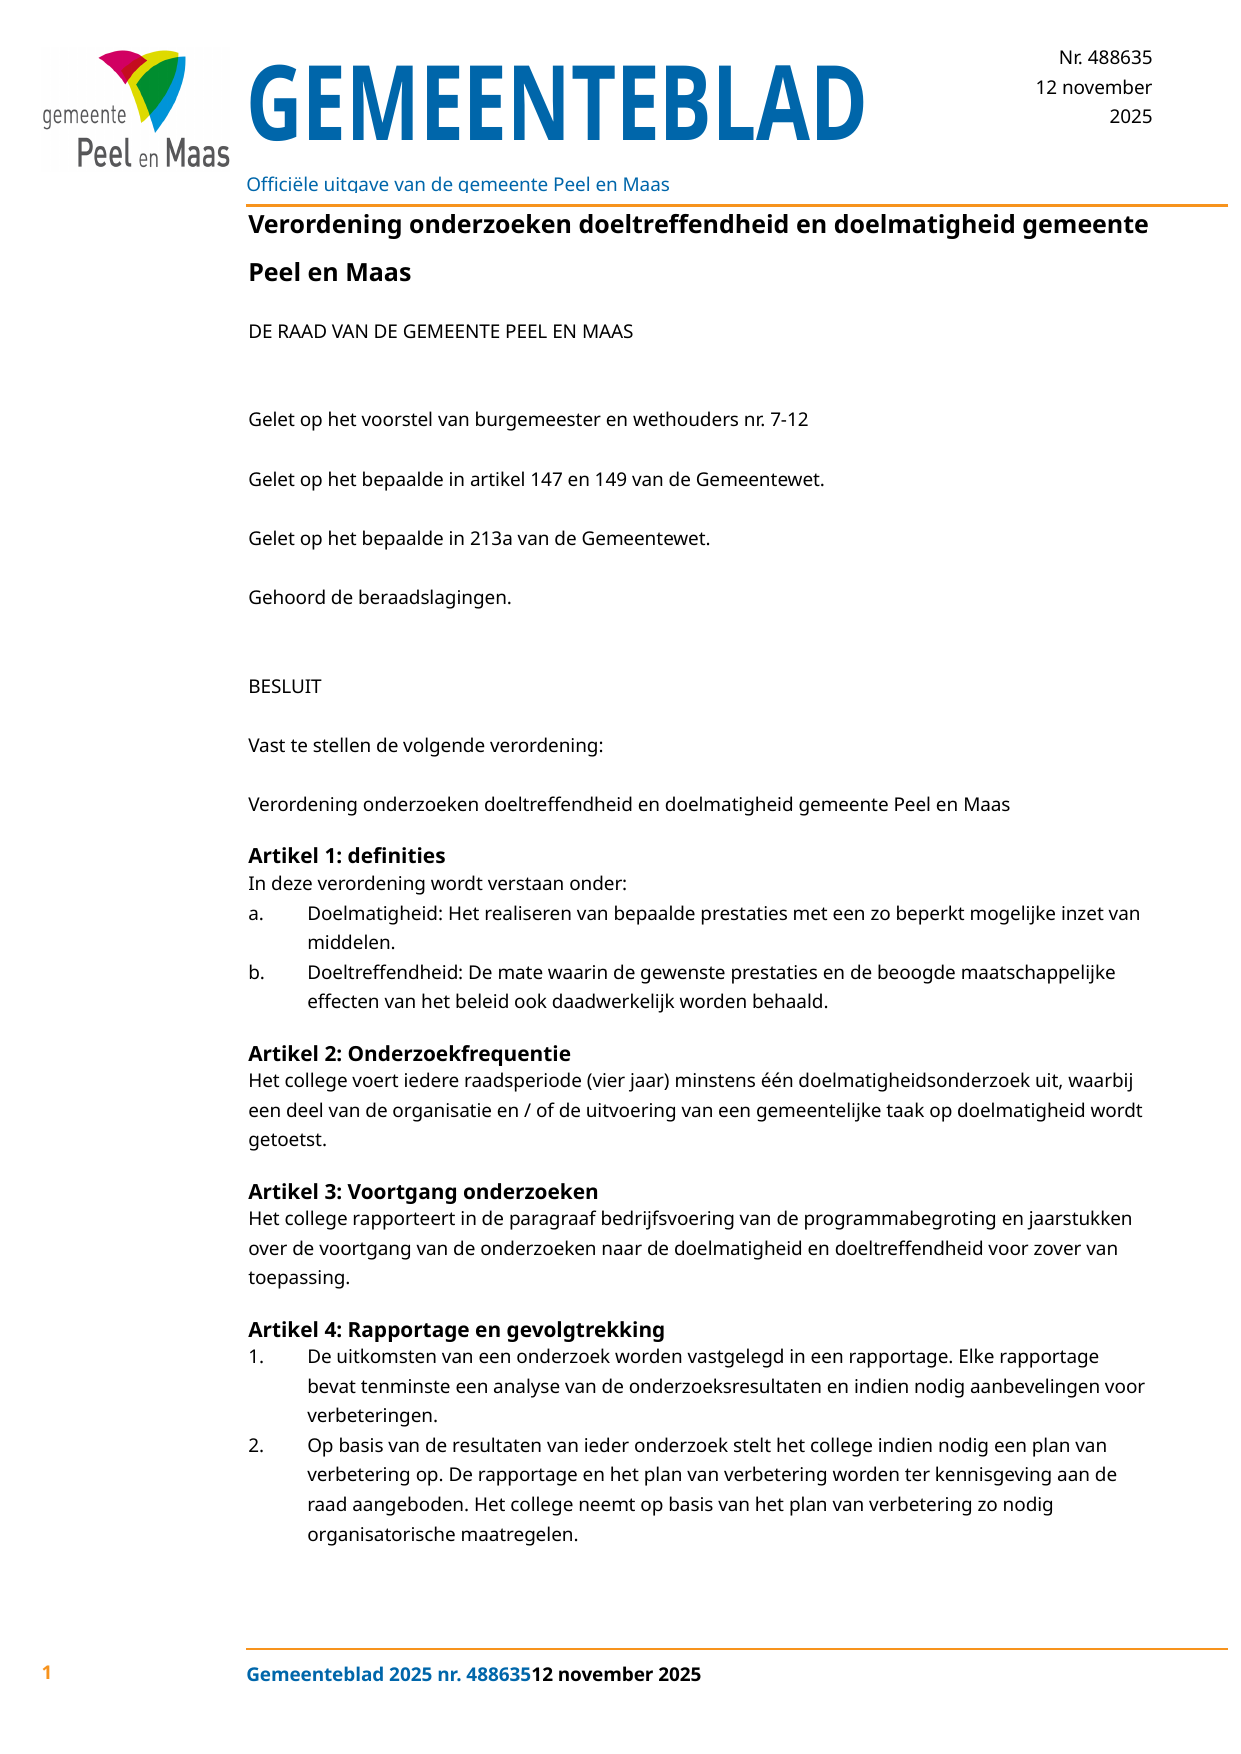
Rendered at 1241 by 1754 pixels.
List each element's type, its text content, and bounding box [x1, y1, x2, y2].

text Gelet op het bepaalde in artikel 147 en 149 van de Gemeentewet. [248, 466, 1152, 492]
text Gelet op het voorstel van burgemeester en wethouders nr. 7-12 [248, 407, 1152, 432]
list Doeltreffendheid: De mate waarin de gewenste prestaties en de beoogde maatschappelijke effecten van het beleid ook daadwerkelijk worden behaald. [248, 959, 1152, 1014]
list Doelmatigheid: Het realiseren van bepaalde prestaties met een zo beperkt mogelijke inzet van middelen. [248, 900, 1152, 955]
text Het college voert iedere raadsperiode (vier jaar) minstens één doelmatigheidsonderzoek uit, waarbij een deel van de organisatie en / of de uitvoering van een gemeentelijke taak op doelmatigheid wordt getoetst. [248, 1067, 1152, 1152]
text In deze verordening wordt verstaan onder: [248, 870, 1152, 896]
text Verordening onderzoeken doeltreffendheid en doelmatigheid gemeente Peel en Maas [248, 791, 1152, 817]
text DE RAAD VAN DE GEMEENTE PEEL EN MAAS [248, 318, 1152, 344]
text Artikel 4: Rapportage en gevolgtrekking [248, 1315, 1152, 1343]
text Gehoord de beraadslagingen. [248, 584, 1152, 610]
list Op basis van de resultaten van ieder onderzoek stelt het college indien nodig een plan van verbetering op. De rapportage en het plan van verbetering worden ter kennisgeving aan de raad aangeboden. Het college neemt op basis van het plan van verbetering zo nodig organisatorische maatregelen. [248, 1432, 1152, 1547]
text Gelet op het bepaalde in 213a van de Gemeentewet. [248, 525, 1152, 551]
text Artikel 1: definities [248, 842, 1152, 870]
text Verordening onderzoeken doeltreffendheid en doelmatigheid gemeente Peel en Maas [248, 207, 1152, 288]
picture [41, 47, 231, 172]
text BESLUIT [248, 673, 1152, 699]
text Artikel 2: Onderzoekfrequentie [248, 1039, 1152, 1067]
text Vast te stellen de volgende verordening: [248, 732, 1152, 758]
list De uitkomsten van een onderzoek worden vastgelegd in een rapportage. Elke rapportage bevat tenminste een analyse van de onderzoeksresultaten en indien nodig aanbevelingen voor verbeteringen. [248, 1343, 1152, 1428]
text Het college rapporteert in de paragraaf bedrijfsvoering van de programmabegroting en jaarstukken over de voortgang van de onderzoeken naar de doelmatigheid en doeltreffendheid voor zover van toepassing. [248, 1205, 1152, 1290]
text Artikel 3: Voortgang onderzoeken [248, 1177, 1152, 1205]
